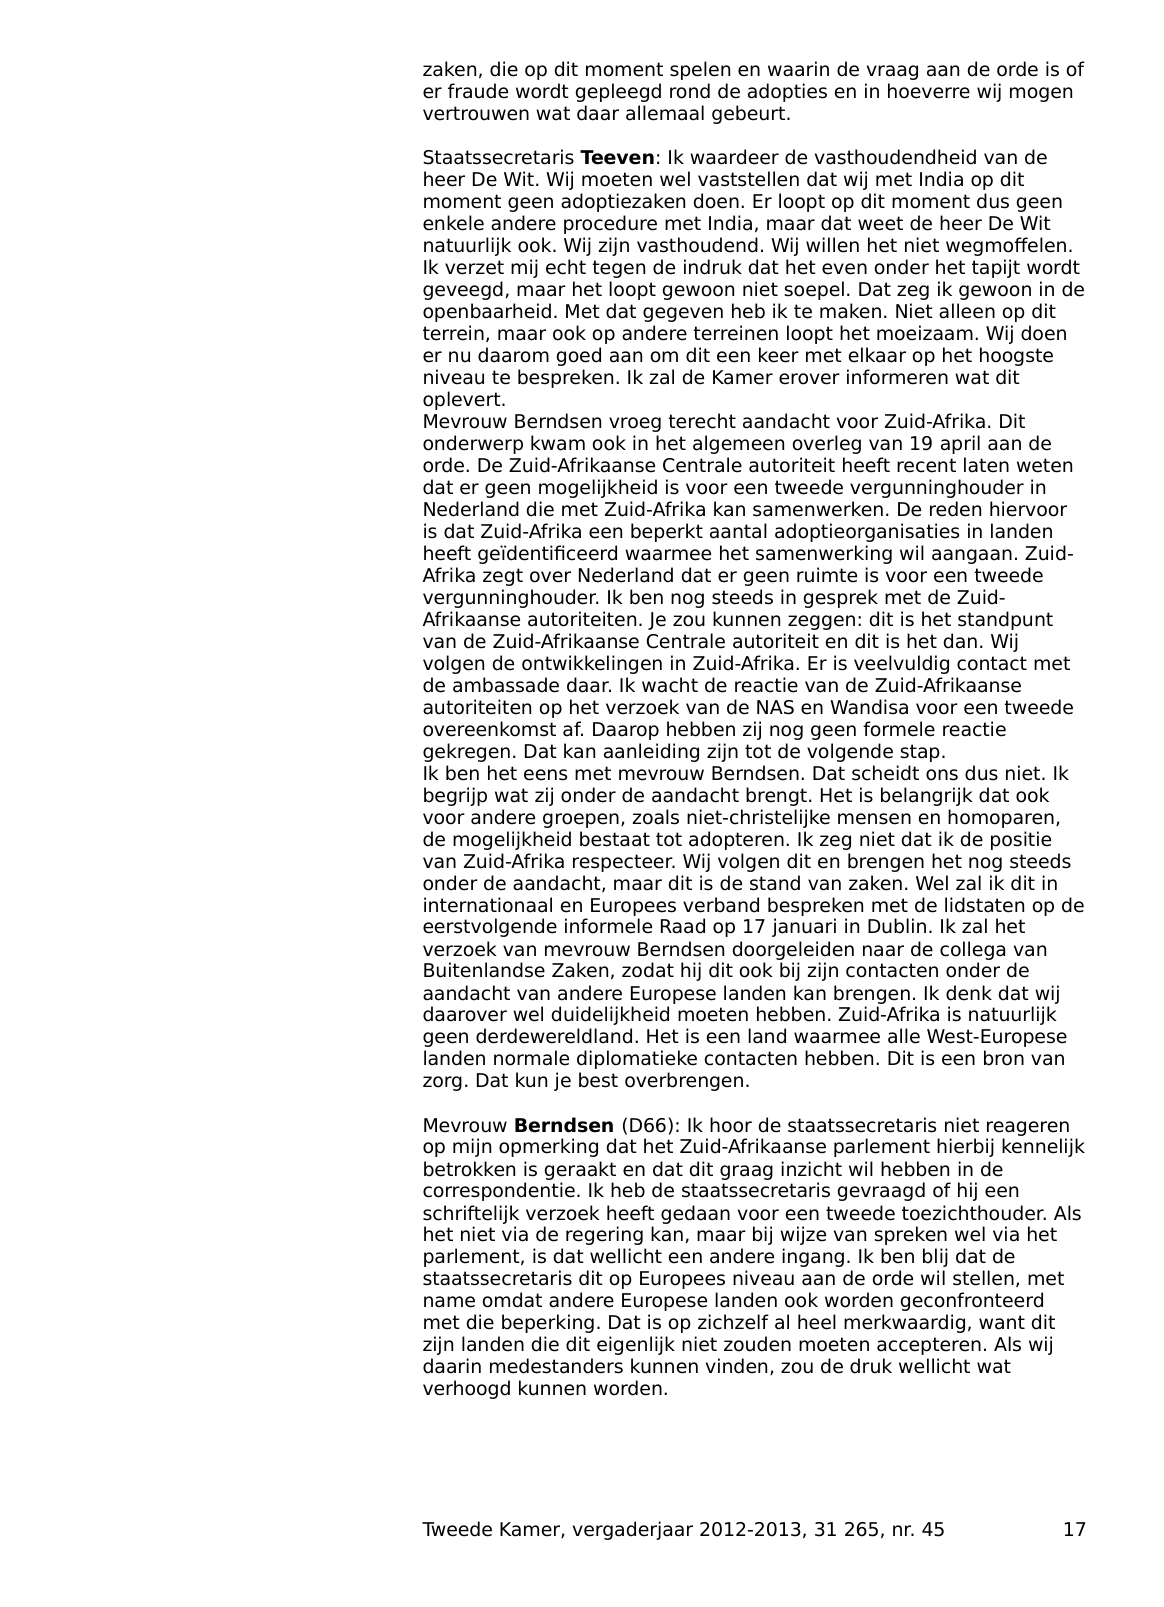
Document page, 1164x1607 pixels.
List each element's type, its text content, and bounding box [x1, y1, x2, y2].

text Mevrouw Berndsen (D66): Ik hoor de staatssecretaris niet reageren op mijn opmerking dat het Zuid-Afrikaanse parlement hierbij kennelijk betrokken is geraakt en dat dit graag inzicht wil hebben in de correspondentie. Ik heb de staatssecretaris gevraagd of hij een schriftelijk verzoek heeft gedaan voor een tweede toezichthouder. Als het niet via de regering kan, maar bij wijze van spreken wel via het parlement, is dat wellicht een andere ingang. Ik ben blij dat de staatssecretaris dit op Europees niveau aan de orde wil stellen, met name omdat andere Europese landen ook worden geconfronteerd met die beperking. Dat is op zichzelf al heel merkwaardig, want dit zijn landen die dit eigenlijk niet zouden moeten accepteren. Als wij daarin medestanders kunnen vinden, zou de druk wellicht wat verhoogd kunnen worden. [422, 1114, 1087, 1400]
text Mevrouw Berndsen vroeg terecht aandacht voor Zuid-Afrika. Dit onderwerp kwam ook in het algemeen overleg van 19 april aan de orde. De Zuid-Afrikaanse Centrale autoriteit heeft recent laten weten dat er geen mogelijkheid is voor een tweede vergunninghouder in Nederland die met Zuid-Afrika kan samenwerken. De reden hiervoor is dat Zuid-Afrika een beperkt aantal adoptieorganisaties in landen heeft geïdentificeerd waarmee het samenwerking wil aangaan. Zuid-Afrika zegt over Nederland dat er geen ruimte is voor een tweede vergunninghouder. Ik ben nog steeds in gesprek met de Zuid-Afrikaanse autoriteiten. Je zou kunnen zeggen: dit is het standpunt van de Zuid-Afrikaanse Centrale autoriteit en dit is het dan. Wij volgen de ontwikkelingen in Zuid-Afrika. Er is veelvuldig contact met de ambassade daar. Ik wacht de reactie van de Zuid-Afrikaanse autoriteiten op het verzoek van de NAS en Wandisa voor een tweede overeenkomst af. Daarop hebben zij nog geen formele reactie gekregen. Dat kan aanleiding zijn tot de volgende stap. [422, 411, 1087, 763]
text Staatssecretaris Teeven: Ik waardeer de vasthoudendheid van de heer De Wit. Wij moeten wel vaststellen dat wij met India op dit moment geen adoptiezaken doen. Er loopt op dit moment dus geen enkele andere procedure met India, maar dat weet de heer De Wit natuurlijk ook. Wij zijn vasthoudend. Wij willen het niet wegmoffelen. Ik verzet mij echt tegen de indruk dat het even onder het tapijt wordt geveegd, maar het loopt gewoon niet soepel. Dat zeg ik gewoon in de openbaarheid. Met dat gegeven heb ik te maken. Niet alleen op dit terrein, maar ook op andere terreinen loopt het moeizaam. Wij doen er nu daarom goed aan om dit een keer met elkaar op het hoogste niveau te bespreken. Ik zal de Kamer erover informeren wat dit oplevert. [422, 147, 1087, 411]
text zaken, die op dit moment spelen en waarin de vraag aan de orde is of er fraude wordt gepleegd rond de adopties en in hoeverre wij mogen vertrouwen wat daar allemaal gebeurt. [422, 59, 1087, 125]
text Ik ben het eens met mevrouw Berndsen. Dat scheidt ons dus niet. Ik begrijp wat zij onder de aandacht brengt. Het is belangrijk dat ook voor andere groepen, zoals niet-christelijke mensen en homoparen, de mogelijkheid bestaat tot adopteren. Ik zeg niet dat ik de positie van Zuid-Afrika respecteer. Wij volgen dit en brengen het nog steeds onder de aandacht, maar dit is de stand van zaken. Wel zal ik dit in internationaal en Europees verband bespreken met de lidstaten op de eerstvolgende informele Raad op 17 januari in Dublin. Ik zal het verzoek van mevrouw Berndsen doorgeleiden naar de collega van Buitenlandse Zaken, zodat hij dit ook bij zijn contacten onder de aandacht van andere Europese landen kan brengen. Ik denk dat wij daarover wel duidelijkheid moeten hebben. Zuid-Afrika is natuurlijk geen derdewereldland. Het is een land waarmee alle West-Europese landen normale diplomatieke contacten hebben. Dit is een bron van zorg. Dat kun je best overbrengen. [422, 763, 1087, 1092]
